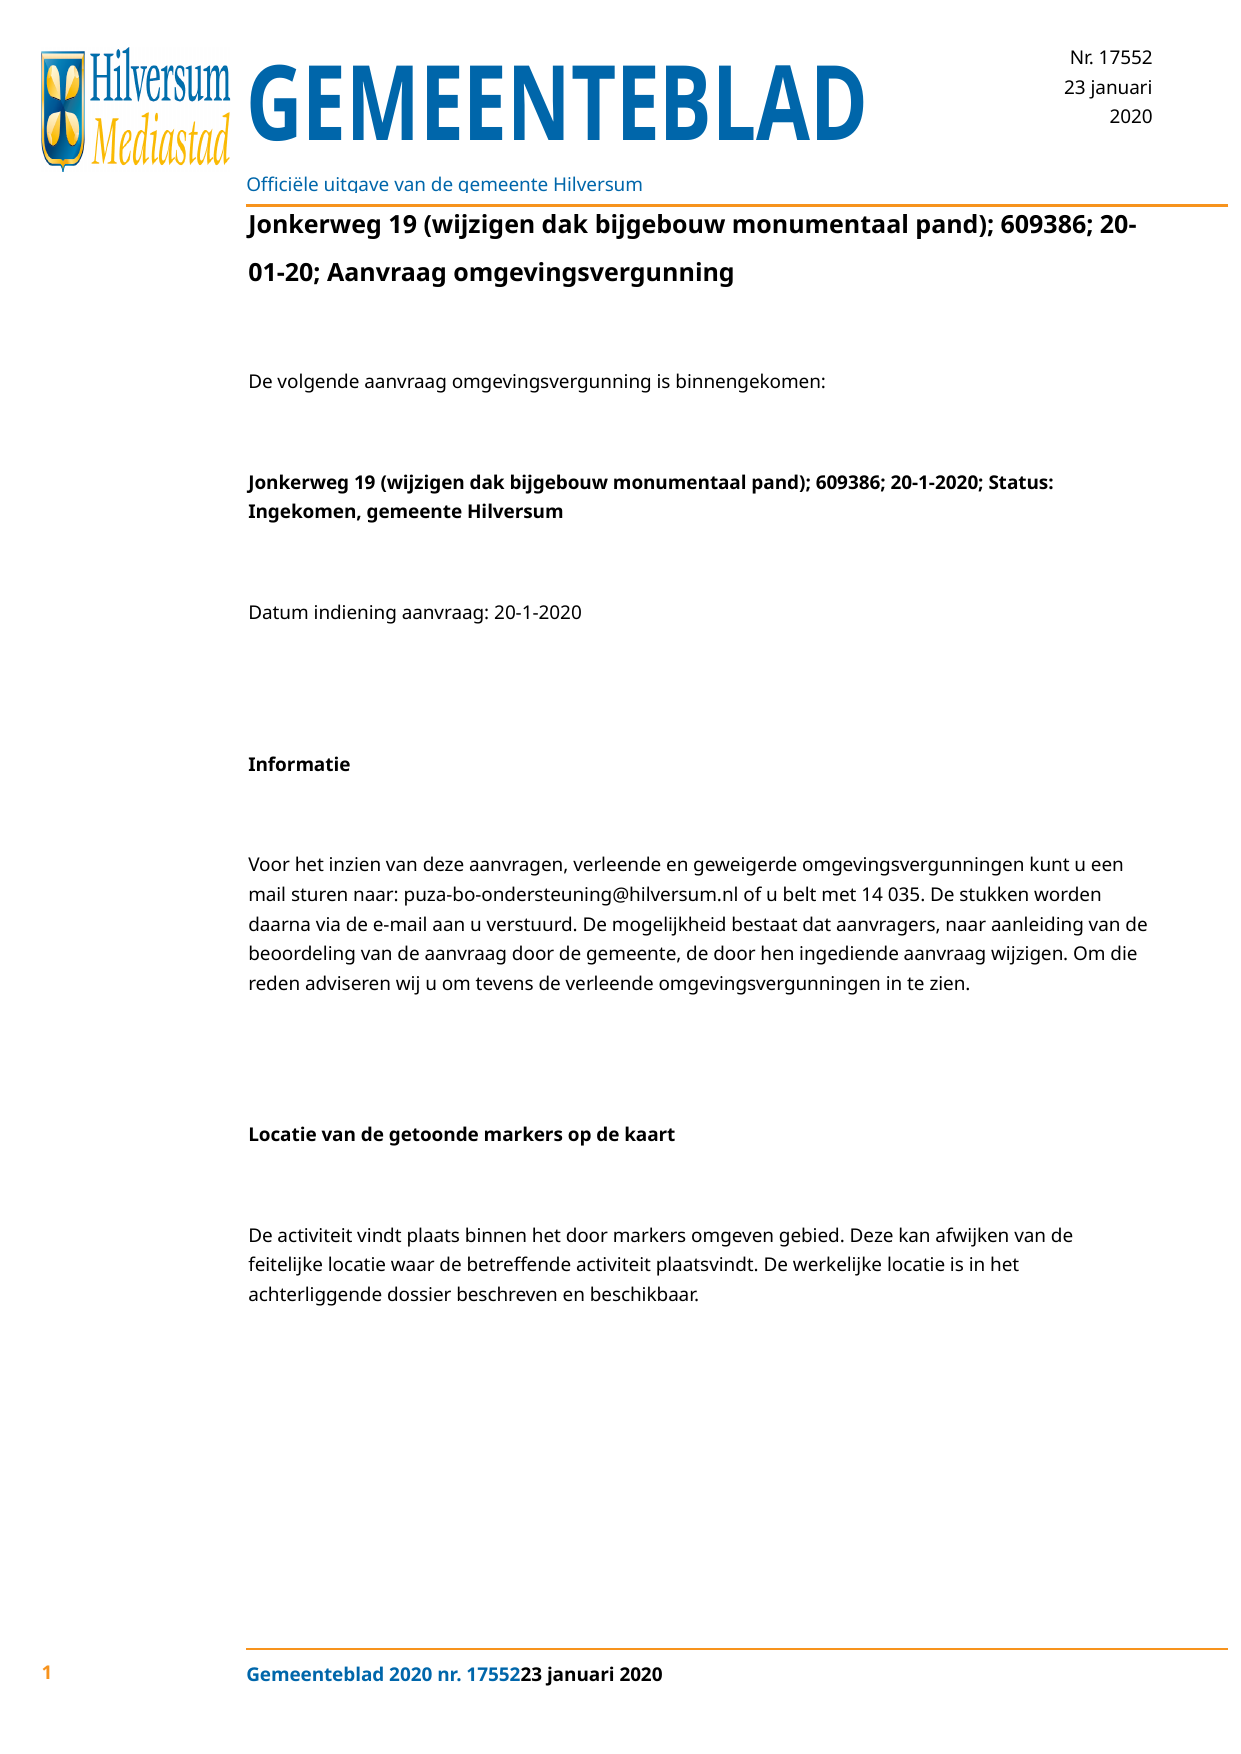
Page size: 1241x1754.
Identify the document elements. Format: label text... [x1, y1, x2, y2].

text Datum indiening aanvraag: 20-1-2020 [248, 599, 1152, 625]
text Locatie van de getoonde markers op de kaart [248, 1121, 1152, 1147]
text Jonkerweg 19 (wijzigen dak bijgebouw monumentaal pand); 609386; 20-01-20; Aanvraag omgevingsvergunning [248, 207, 1152, 288]
text Informatie [248, 751, 1152, 777]
text Voor het inzien van deze aanvragen, verleende en geweigerde omgevingsvergunningen kunt u een mail sturen naar: puza-bo-ondersteuning@hilversum.nl of u belt met 14 035. De stukken worden daarna via de e-mail aan u verstuurd. De mogelijkheid bestaat dat aanvragers, naar aanleiding van de beoordeling van de aanvraag door de gemeente, de door hen ingediende aanvraag wijzigen. Om die reden adviseren wij u om tevens de verleende omgevingsvergunningen in te zien. [248, 852, 1152, 996]
picture [41, 47, 231, 172]
text De volgende aanvraag omgevingsvergunning is binnengekomen: [248, 368, 1152, 394]
text De activiteit vindt plaats binnen het door markers omgeven gebied. Deze kan afwijken van de feitelijke locatie waar de betreffende activiteit plaatsvindt. De werkelijke locatie is in het achterliggende dossier beschreven en beschikbaar. [248, 1222, 1152, 1307]
text Jonkerweg 19 (wijzigen dak bijgebouw monumentaal pand); 609386; 20-1-2020; Status: Ingekomen, gemeente Hilversum [248, 469, 1152, 524]
